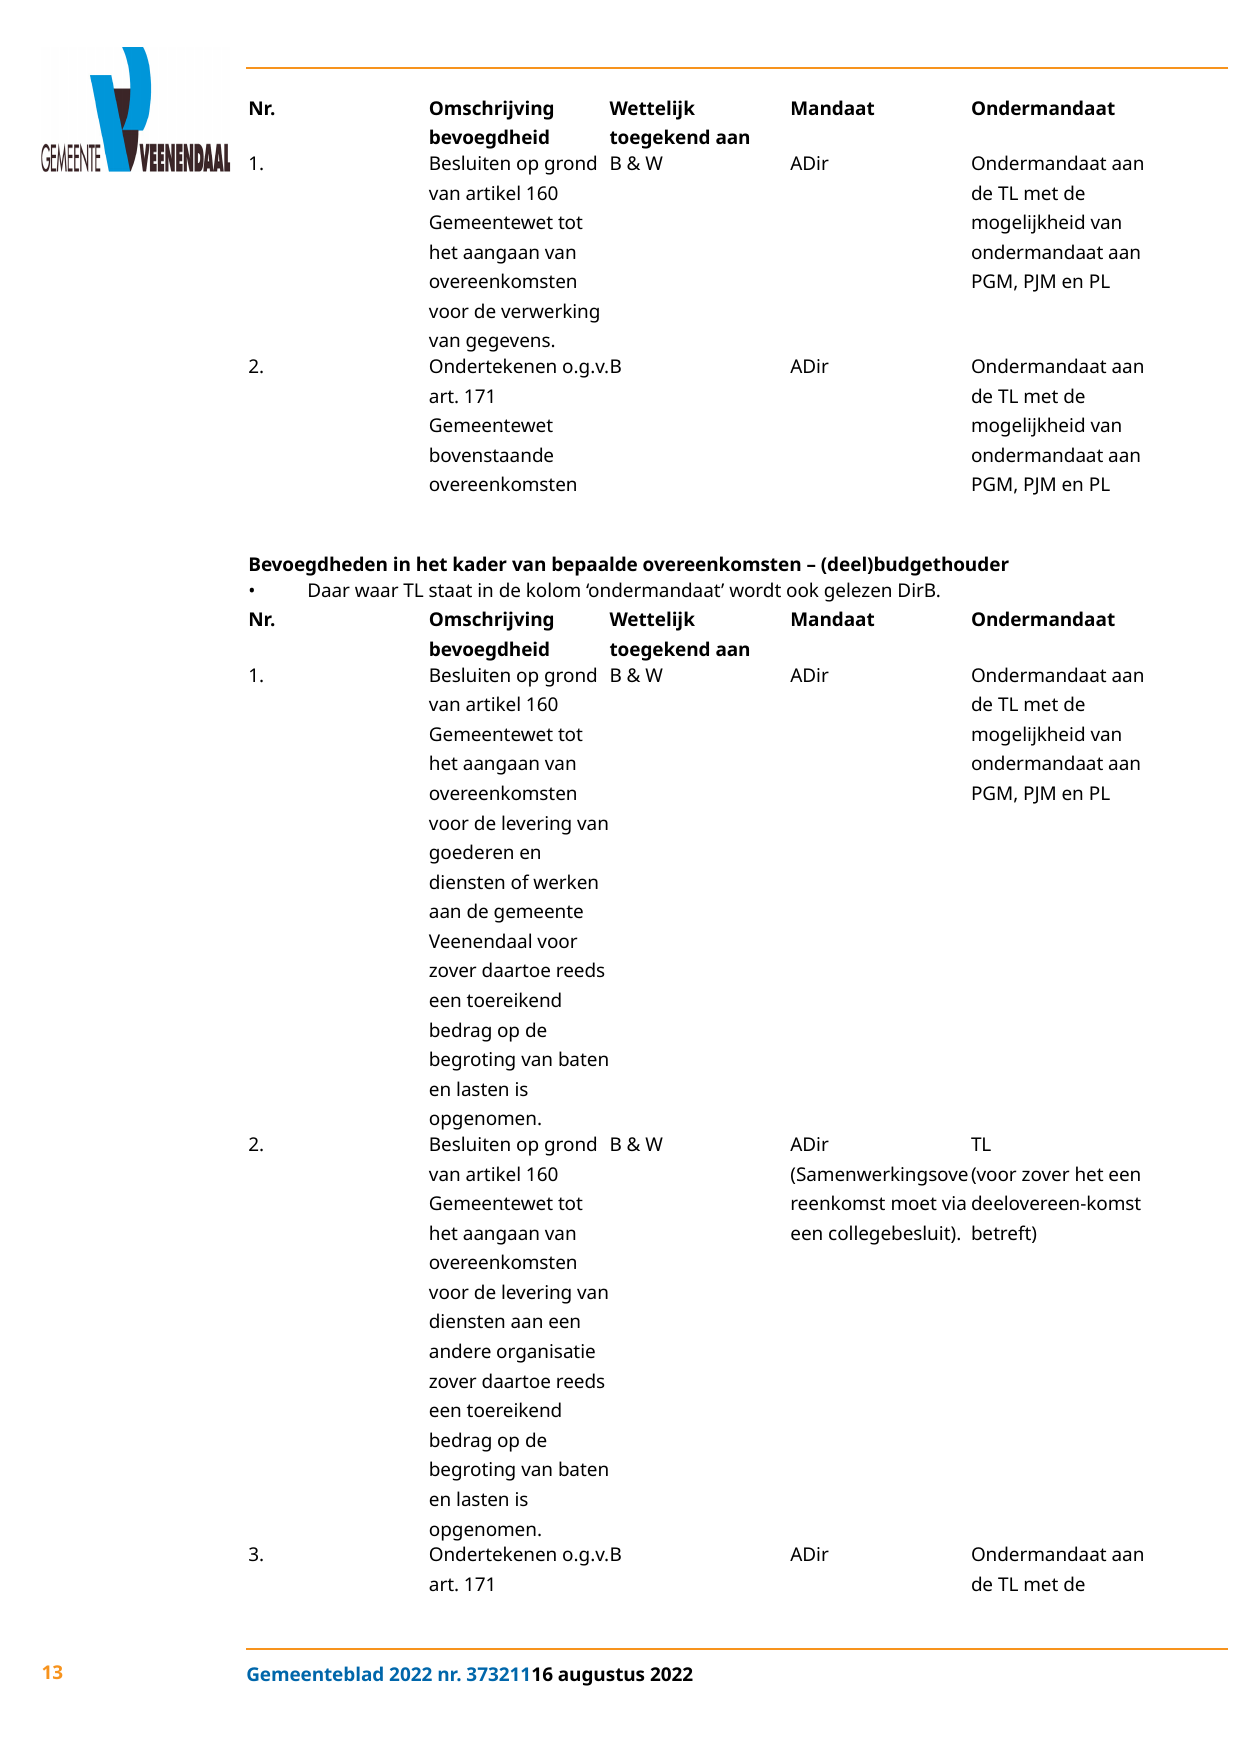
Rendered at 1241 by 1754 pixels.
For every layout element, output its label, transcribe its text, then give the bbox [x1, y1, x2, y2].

table_cell Ondermandaat aan de TL met de mogelijkheid van ondermandaat aan PGM, PJM en PL [971, 662, 1152, 1131]
table_cell Besluiten op grond van artikel 160 Gemeentewet tot het aangaan van overeenkomsten voor de verwerking van gegevens. [429, 150, 609, 353]
table_cell ADir (Samenwerkingsovereenkomst moet via een collegebesluit). [790, 1131, 971, 1542]
text Bevoegdheden in het kader van bepaalde overeenkomsten – (deel)budgethouder [248, 551, 1152, 577]
table_cell B & W [609, 662, 790, 1131]
table_cell Ondermandaat aan de TL met de mogelijkheid van ondermandaat aan PGM, PJM en PL [971, 150, 1152, 353]
table_cell [248, 1542, 429, 1597]
table_cell Ondertekenen o.g.v. art. 171 Gemeentewet bovenstaande overeenkomsten [429, 353, 609, 497]
table_header Wettelijk toegekend aan [609, 606, 790, 662]
table_header Ondermandaat [971, 606, 1152, 662]
table_cell ADir [790, 353, 971, 497]
table_header Omschrijving bevoegdheid [429, 95, 609, 150]
picture [123, 47, 231, 172]
picture [41, 47, 130, 172]
table_cell Ondertekenen o.g.v. art. 171 [429, 1542, 609, 1597]
table_header Mandaat [790, 606, 971, 662]
table_cell TL (voor zover het een deelovereen-komst betreft) [971, 1131, 1152, 1542]
table_cell ADir [790, 150, 971, 353]
table_header Wettelijk toegekend aan [609, 95, 790, 150]
table_cell Besluiten op grond van artikel 160 Gemeentewet tot het aangaan van overeenkomsten voor de levering van goederen en diensten of werken aan de gemeente Veenendaal voor zover daartoe reeds een toereikend bedrag op de begroting van baten en lasten is opgenomen. [429, 662, 609, 1131]
table_cell ADir [790, 1542, 971, 1597]
table_cell ADir [790, 662, 971, 1131]
table_header Nr. [248, 95, 429, 150]
list Daar waar TL staat in de kolom ‘ondermandaat’ wordt ook gelezen DirB. [248, 577, 1152, 602]
table_header Ondermandaat [971, 95, 1152, 150]
table_cell [248, 150, 429, 353]
table_cell B [609, 353, 790, 497]
table_cell B & W [609, 150, 790, 353]
table_cell 2. [248, 353, 429, 497]
table_cell Besluiten op grond van artikel 160 Gemeentewet tot het aangaan van overeenkomsten voor de levering van diensten aan een andere organisatie zover daartoe reeds een toereikend bedrag op de begroting van baten en lasten is opgenomen. [429, 1131, 609, 1542]
table_cell [248, 1131, 429, 1542]
table_header Omschrijving bevoegdheid [429, 606, 609, 662]
table_cell [248, 662, 429, 1131]
table_header Nr. [248, 606, 429, 662]
table_cell B & W [609, 1131, 790, 1542]
table_header Mandaat [790, 95, 971, 150]
table_cell Ondermandaat aan de TL met de mogelijkheid van ondermandaat aan PGM, PJM en PL [971, 353, 1152, 497]
table_cell Ondermandaat aan de TL met de [971, 1542, 1152, 1597]
table_cell B [609, 1542, 790, 1597]
